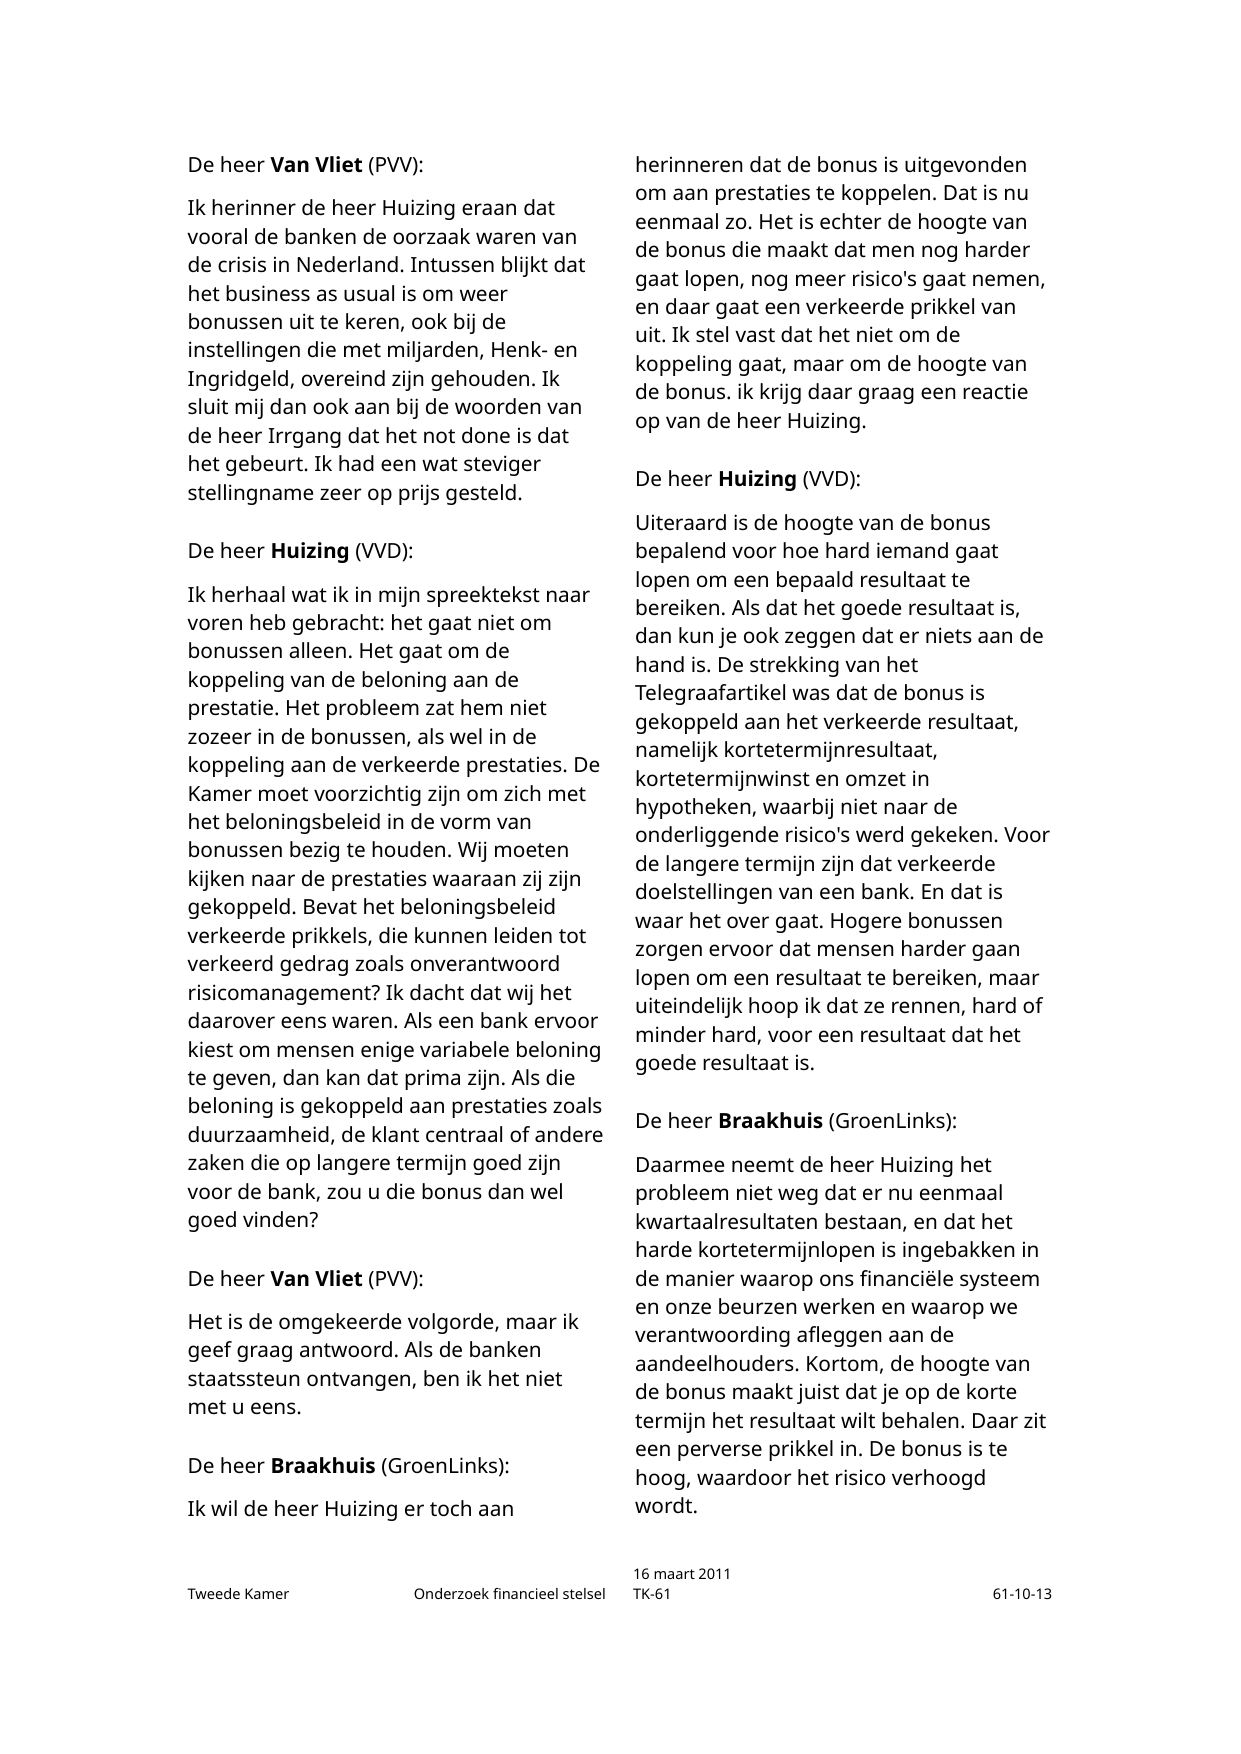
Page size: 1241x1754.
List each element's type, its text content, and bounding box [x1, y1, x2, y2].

text Uiteraard is de hoogte van de bonus bepalend voor hoe hard iemand gaat lopen om een bepaald resultaat te bereiken. Als dat het goede resultaat is, dan kun je ook zeggen dat er niets aan de hand is. De strekking van het Telegraafartikel was dat de bonus is gekoppeld aan het verkeerde resultaat, namelijk kortetermijnresultaat, kortetermijnwinst en omzet in hypotheken, waarbij niet naar de onderliggende risico's werd gekeken. Voor de langere termijn zijn dat verkeerde doelstellingen van een bank. En dat is waar het over gaat. Hogere bonussen zorgen ervoor dat mensen harder gaan lopen om een resultaat te bereiken, maar uiteindelijk hoop ik dat ze rennen, hard of minder hard, voor een resultaat dat het goede resultaat is. [635, 508, 1053, 1077]
text Ik herinner de heer Huizing eraan dat vooral de banken de oorzaak waren van de crisis in Nederland. Intussen blijkt dat het business as usual is om weer bonussen uit te keren, ook bij de instellingen die met miljarden, Henk- en Ingridgeld, overeind zijn gehouden. Ik sluit mij dan ook aan bij de woorden van de heer Irrgang dat het not done is dat het gebeurt. Ik had een wat steviger stellingname zeer op prijs gesteld. [187, 193, 605, 506]
text Ik wil de heer Huizing er toch aan [187, 1494, 605, 1523]
text Daarmee neemt de heer Huizing het probleem niet weg dat er nu eenmaal kwartaalresultaten bestaan, en dat het harde kortetermijnlopen is ingebakken in de manier waarop ons financiële systeem en onze beurzen werken en waarop we verantwoording afleggen aan de aandeelhouders. Kortom, de hoogte van de bonus maakt juist dat je op de korte termijn het resultaat wilt behalen. Daar zit een perverse prikkel in. De bonus is te hoog, waardoor het risico verhoogd wordt. [635, 1150, 1053, 1520]
text Ik herhaal wat ik in mijn spreektekst naar voren heb gebracht: het gaat niet om bonussen alleen. Het gaat om de koppeling van de beloning aan de prestatie. Het probleem zat hem niet zozeer in de bonussen, als wel in de koppeling aan de verkeerde prestaties. De Kamer moet voorzichtig zijn om zich met het beloningsbeleid in de vorm van bonussen bezig te houden. Wij moeten kijken naar de prestaties waaraan zij zijn gekoppeld. Bevat het beloningsbeleid verkeerde prikkels, die kunnen leiden tot verkeerd gedrag zoals onverantwoord risicomanagement? Ik dacht dat wij het daarover eens waren. Als een bank ervoor kiest om mensen enige variabele beloning te geven, dan kan dat prima zijn. Als die beloning is gekoppeld aan prestaties zoals duurzaamheid, de klant centraal of andere zaken die op langere termijn goed zijn voor de bank, zou u die bonus dan wel goed vinden? [187, 580, 605, 1234]
text De heer Van Vliet (PVV): [187, 1264, 605, 1292]
text De heer Braakhuis (GroenLinks): [635, 1107, 1053, 1135]
text De heer Van Vliet (PVV): [187, 150, 605, 178]
text De heer Braakhuis (GroenLinks): [187, 1451, 605, 1479]
text herinneren dat de bonus is uitgevonden om aan prestaties te koppelen. Dat is nu eenmaal zo. Het is echter de hoogte van de bonus die maakt dat men nog harder gaat lopen, nog meer risico's gaat nemen, en daar gaat een verkeerde prikkel van uit. Ik stel vast dat het niet om de koppeling gaat, maar om de hoogte van de bonus. ik krijg daar graag een reactie op van de heer Huizing. [635, 150, 1053, 434]
text De heer Huizing (VVD): [187, 536, 605, 565]
text Het is de omgekeerde volgorde, maar ik geef graag antwoord. Als de banken staatssteun ontvangen, ben ik het niet met u eens. [187, 1307, 605, 1421]
text De heer Huizing (VVD): [635, 464, 1053, 493]
